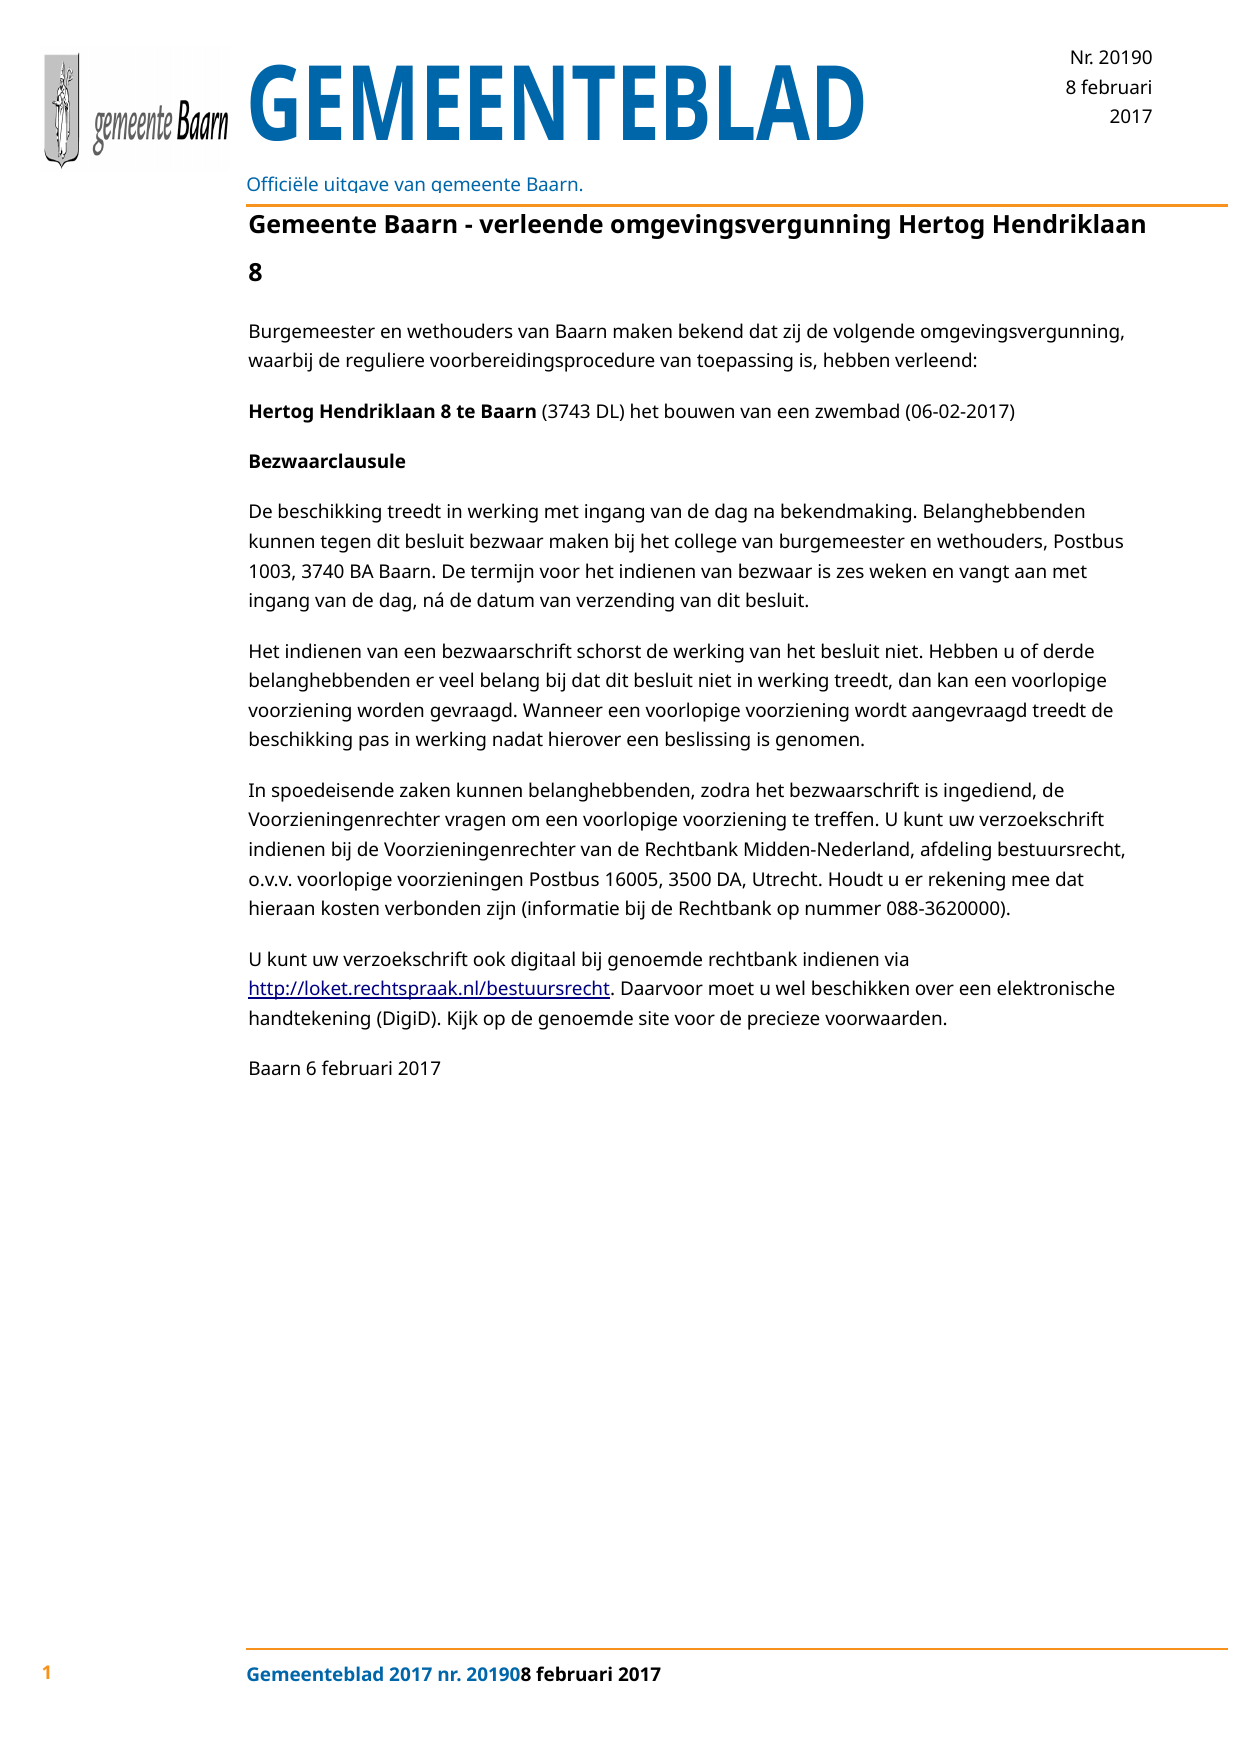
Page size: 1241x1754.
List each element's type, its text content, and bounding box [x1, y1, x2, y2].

text De beschikking treedt in werking met ingang van de dag na bekendmaking. Belanghebbenden kunnen tegen dit besluit bezwaar maken bij het college van burgemeester en wethouders, Postbus 1003, 3740 BA Baarn. De termijn voor het indienen van bezwaar is zes weken en vangt aan met ingang van de dag, ná de datum van verzending van dit besluit. [248, 499, 1152, 613]
text Baarn 6 februari 2017 [248, 1055, 1152, 1081]
text Gemeente Baarn - verleende omgevingsvergunning Hertog Hendriklaan 8 [248, 207, 1152, 288]
text In spoedeisende zaken kunnen belanghebbenden, zodra het bezwaarschrift is ingediend, de Voorzieningenrechter vragen om een voorlopige voorziening te treffen. U kunt uw verzoekschrift indienen bij de Voorzieningenrechter van de Rechtbank Midden-Nederland, afdeling bestuursrecht, o.v.v. voorlopige voorzieningen Postbus 16005, 3500 DA, Utrecht. Houdt u er rekening mee dat hieraan kosten verbonden zijn (informatie bij de Rechtbank op nummer 088-3620000). [248, 777, 1152, 921]
picture [41, 47, 231, 172]
text Bezwaarclausule [248, 448, 1152, 474]
text Het indienen van een bezwaarschrift schorst de werking van het besluit niet. Hebben u of derde belanghebbenden er veel belang bij dat dit besluit niet in werking treedt, dan kan een voorlopige voorziening worden gevraagd. Wanneer een voorlopige voorziening wordt aangevraagd treedt de beschikking pas in werking nadat hierover een beslissing is genomen. [248, 638, 1152, 752]
text Hertog Hendriklaan 8 te Baarn (3743 DL) het bouwen van een zwembad (06-02-2017) [248, 398, 1152, 424]
text U kunt uw verzoekschrift ook digitaal bij genoemde rechtbank indienen via http://loket.rechtspraak.nl/bestuursrecht. Daarvoor moet u wel beschikken over een elektronische handtekening (DigiD). Kijk op de genoemde site voor de precieze voorwaarden. [248, 946, 1152, 1031]
text Burgemeester en wethouders van Baarn maken bekend dat zij de volgende omgevingsvergunning, waarbij de reguliere voorbereidingsprocedure van toepassing is, hebben verleend: [248, 318, 1152, 373]
